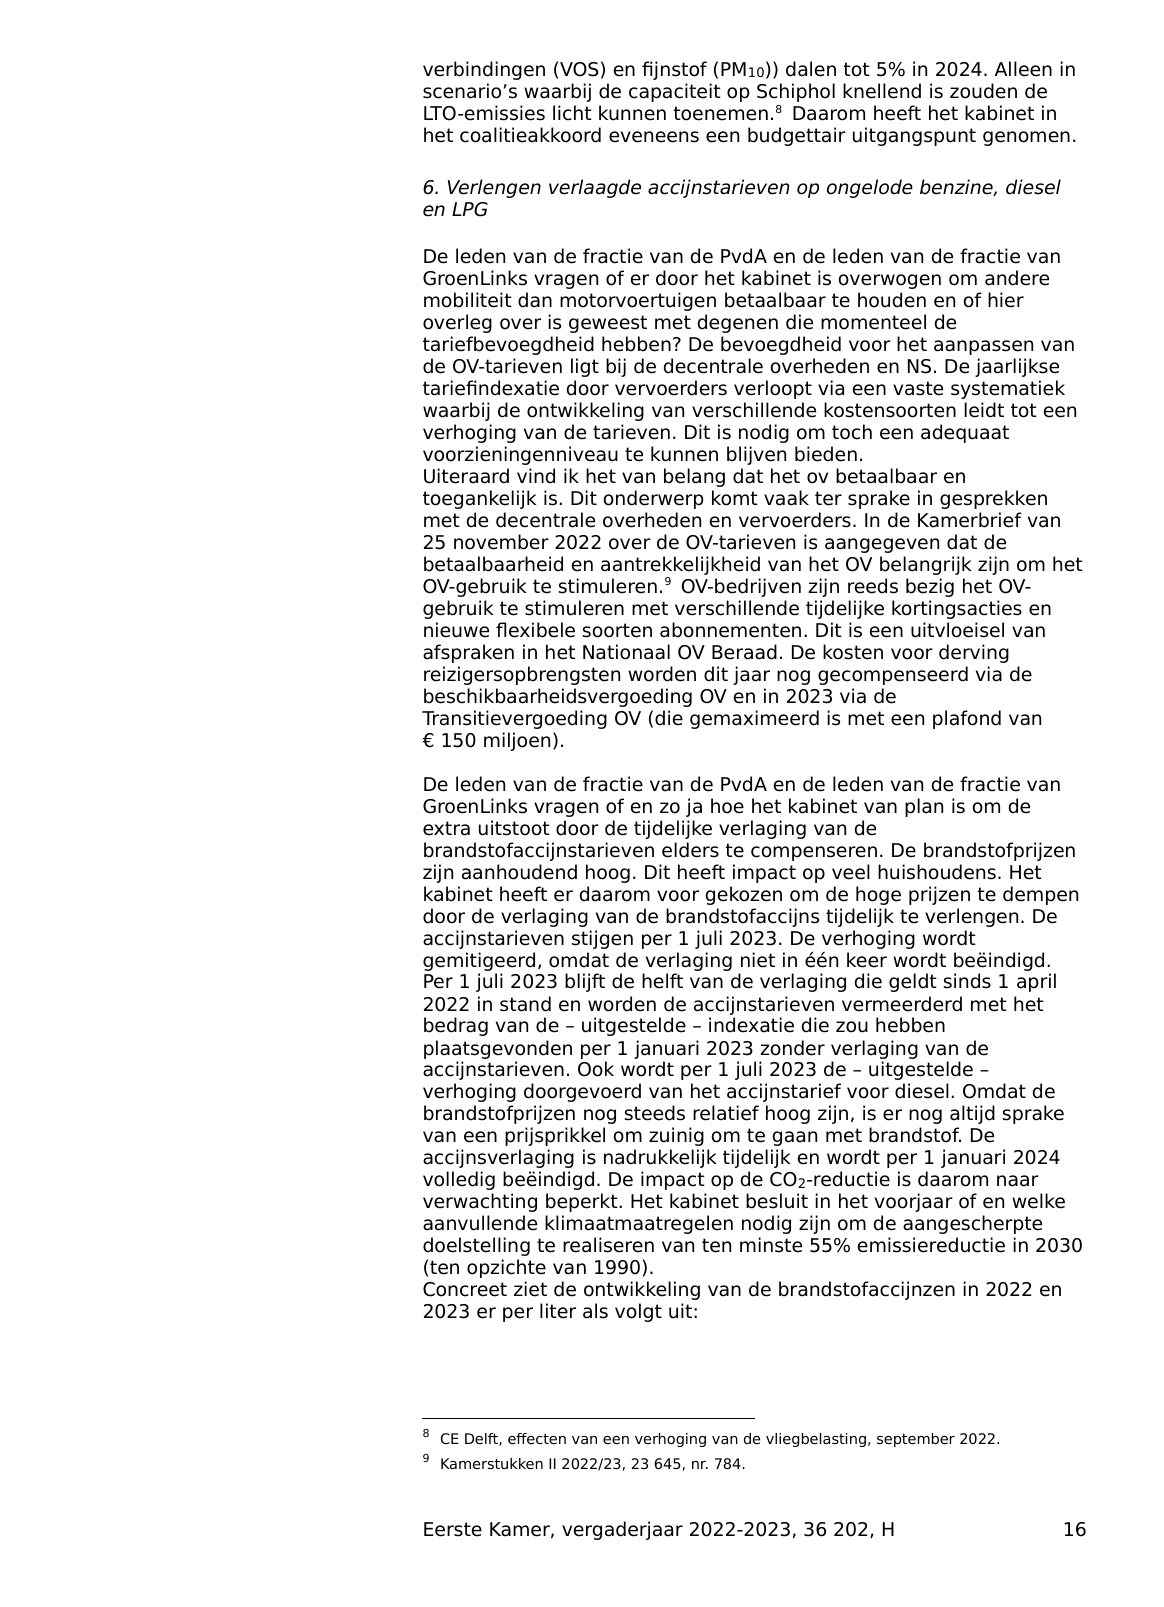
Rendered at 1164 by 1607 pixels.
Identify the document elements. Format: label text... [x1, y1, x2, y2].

text CE Delft, effecten van een verhoging van de vliegbelasting, september 2022. [422, 1427, 1087, 1449]
text Kamerstukken II 2022/23, 23 645, nr. 784. [422, 1452, 1087, 1474]
text Uiteraard vind ik het van belang dat het ov betaalbaar en toegankelijk is. Dit onderwerp komt vaak ter sprake in gesprekken met de decentrale overheden en vervoerders. In de Kamerbrief van 25 november 2022 over de OV-tarieven is aangegeven dat de betaalbaarheid en aantrekkelijkheid van het OV belangrijk zijn om het OV-gebruik te stimuleren. OV-bedrijven zijn reeds bezig het OV-gebruik te stimuleren met verschillende tijdelijke kortingsacties en nieuwe flexibele soorten abonnementen. Dit is een uitvloeisel van afspraken in het Nationaal OV Beraad. De kosten voor derving reizigersopbrengsten worden dit jaar nog gecompenseerd via de beschikbaarheidsvergoeding OV en in 2023 via de Transitievergoeding OV (die gemaximeerd is met een plafond van € 150 miljoen). [422, 466, 1087, 751]
text De leden van de fractie van de PvdA en de leden van de fractie van GroenLinks vragen of er door het kabinet is overwogen om andere mobiliteit dan motorvoertuigen betaalbaar te houden en of hier overleg over is geweest met degenen die momenteel de tariefbevoegdheid hebben? De bevoegdheid voor het aanpassen van de OV-tarieven ligt bij de decentrale overheden en NS. De jaarlijkse tariefindexatie door vervoerders verloopt via een vaste systematiek waarbij de ontwikkeling van verschillende kostensoorten leidt tot een verhoging van de tarieven. Dit is nodig om toch een adequaat voorzieningenniveau te kunnen blijven bieden. [422, 246, 1087, 466]
subtitle 6. Verlengen verlaagde accijnstarieven op ongelode benzine, diesel en LPG [422, 177, 1087, 221]
text Concreet ziet de ontwikkeling van de brandstofaccijnzen in 2022 en 2023 er per liter als volgt uit: [422, 1279, 1087, 1323]
text De leden van de fractie van de PvdA en de leden van de fractie van GroenLinks vragen of en zo ja hoe het kabinet van plan is om de extra uitstoot door de tijdelijke verlaging van de brandstofaccijnstarieven elders te compenseren. De brandstofprijzen zijn aanhoudend hoog. Dit heeft impact op veel huishoudens. Het kabinet heeft er daarom voor gekozen om de hoge prijzen te dempen door de verlaging van de brandstofaccijns tijdelijk te verlengen. De accijnstarieven stijgen per 1 juli 2023. De verhoging wordt gemitigeerd, omdat de verlaging niet in één keer wordt beëindigd. Per 1 juli 2023 blijft de helft van de verlaging die geldt sinds 1 april 2022 in stand en worden de accijnstarieven vermeerderd met het bedrag van de – uitgestelde – indexatie die zou hebben plaatsgevonden per 1 januari 2023 zonder verlaging van de accijnstarieven. Ook wordt per 1 juli 2023 de – uitgestelde – verhoging doorgevoerd van het accijnstarief voor diesel. Omdat de brandstofprijzen nog steeds relatief hoog zijn, is er nog altijd sprake van een prijsprikkel om zuinig om te gaan met brandstof. De accijnsverlaging is nadrukkelijk tijdelijk en wordt per 1 januari 2024 volledig beëindigd. De impact op de CO2-reductie is daarom naar verwachting beperkt. Het kabinet besluit in het voorjaar of en welke aanvullende klimaatmaatregelen nodig zijn om de aangescherpte doelstelling te realiseren van ten minste 55% emissiereductie in 2030 (ten opzichte van 1990). [422, 774, 1087, 1279]
text verbindingen (VOS) en fijnstof (PM10)) dalen tot 5% in 2024. Alleen in scenario’s waarbij de capaciteit op Schiphol knellend is zouden de LTO-emissies licht kunnen toenemen. Daarom heeft het kabinet in het coalitieakkoord eveneens een budgettair uitgangspunt genomen. [422, 59, 1087, 147]
